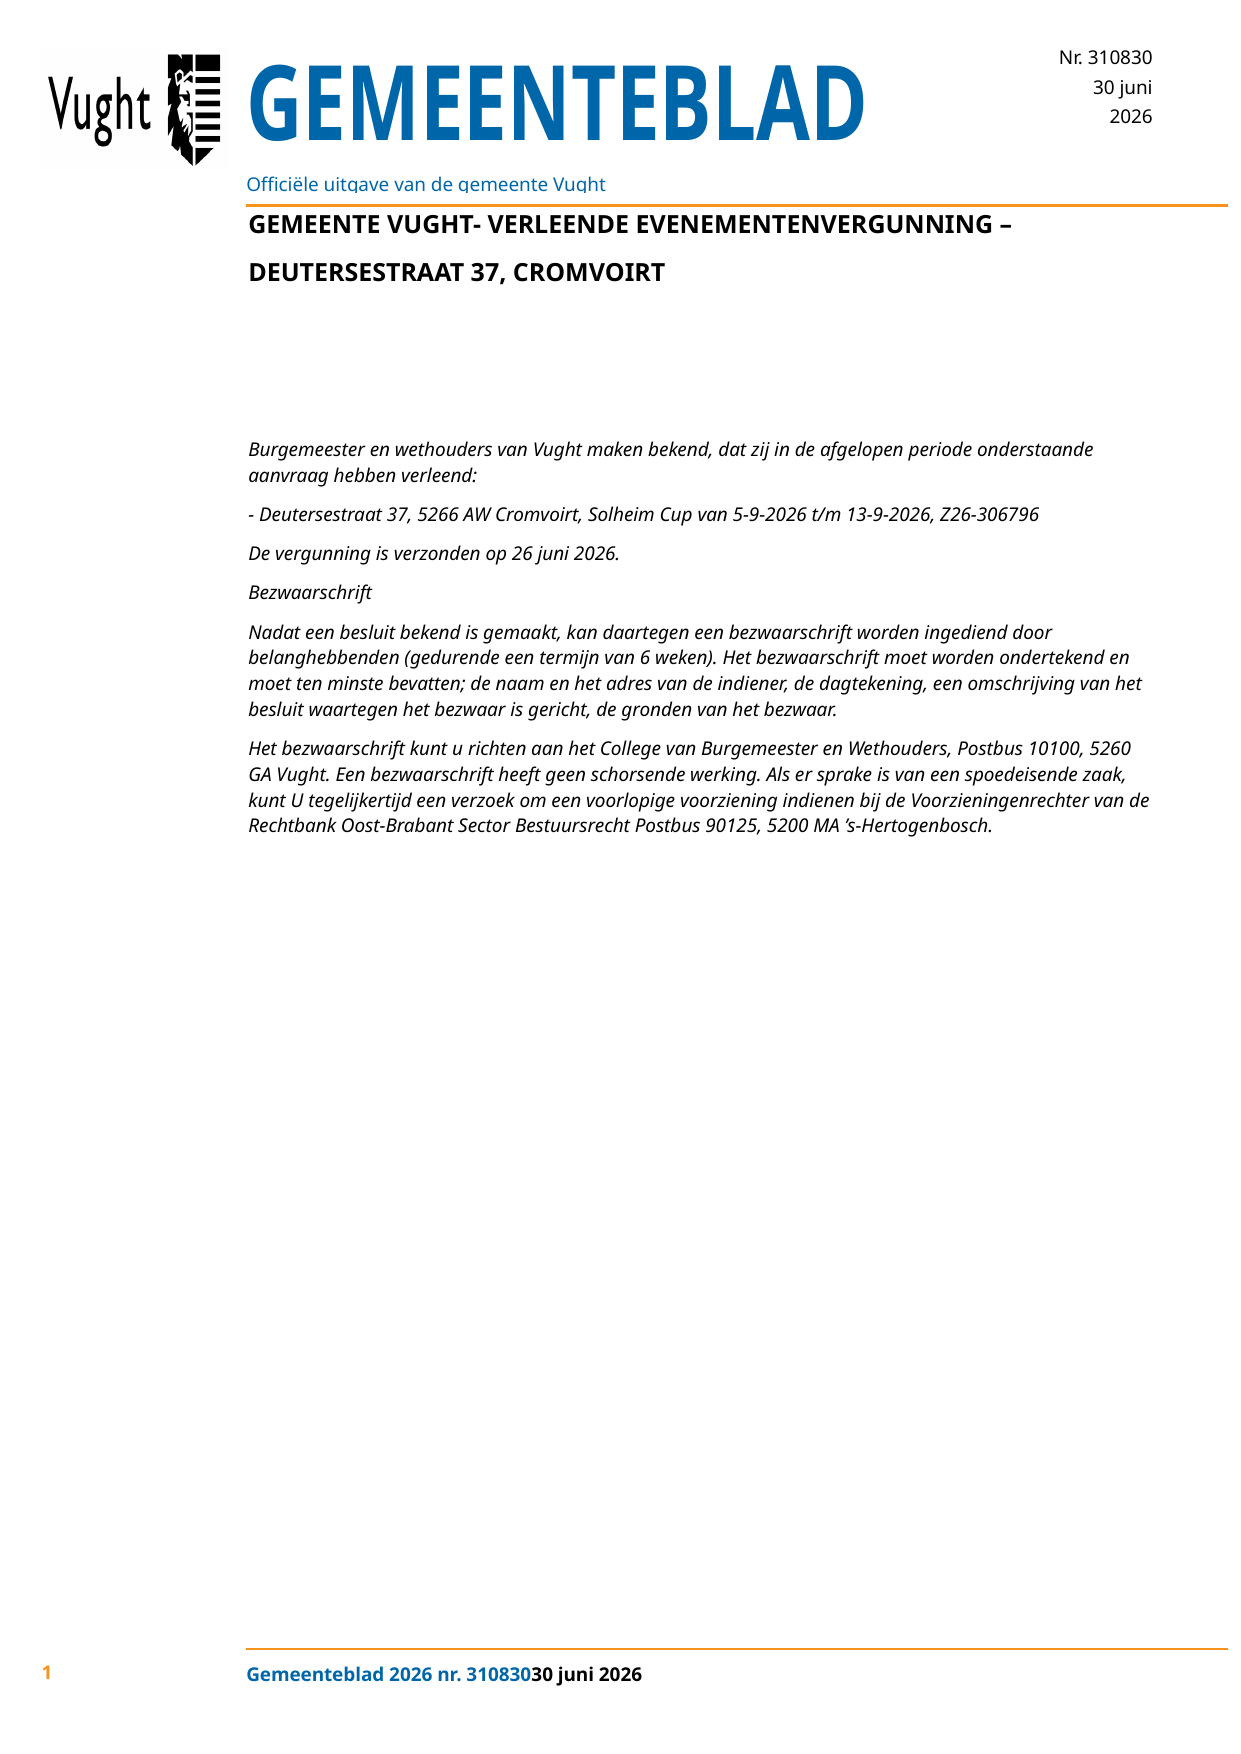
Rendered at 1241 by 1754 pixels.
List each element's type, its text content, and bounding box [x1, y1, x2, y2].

text De vergunning is verzonden op 26 juni 2026. [248, 540, 1152, 566]
text Burgemeester en wethouders van Vught maken bekend, dat zij in de afgelopen periode onderstaande aanvraag hebben verleend: [248, 436, 1152, 487]
text Nadat een besluit bekend is gemaakt, kan daartegen een bezwaarschrift worden ingediend door belanghebbenden (gedurende een termijn van 6 weken). Het bezwaarschrift moet worden ondertekend en moet ten minste bevatten; de naam en het adres van de indiener, de dagtekening, een omschrijving van het besluit waartegen het bezwaar is gericht, de gronden van het bezwaar. [248, 619, 1152, 722]
text Het bezwaarschrift kunt u richten aan het College van Burgemeester en Wethouders, Postbus 10100, 5260 GA Vught. Een bezwaarschrift heeft geen schorsende werking. Als er sprake is van een spoedeisende zaak, kunt U tegelijkertijd een verzoek om een voorlopige voorziening indienen bij de Voorzieningenrechter van de Rechtbank Oost-Brabant Sector Bestuursrecht Postbus 90125, 5200 MA ’s-Hertogenbosch. [248, 735, 1152, 838]
picture [41, 47, 231, 172]
text - Deutersestraat 37, 5266 AW Cromvoirt, Solheim Cup van 5-9-2026 t/m 13-9-2026, Z26-306796 [248, 501, 1152, 527]
text Bezwaarschrift [248, 579, 1152, 605]
text GEMEENTE VUGHT- VERLEENDE EVENEMENTENVERGUNNING – DEUTERSESTRAAT 37, CROMVOIRT [248, 207, 1152, 288]
